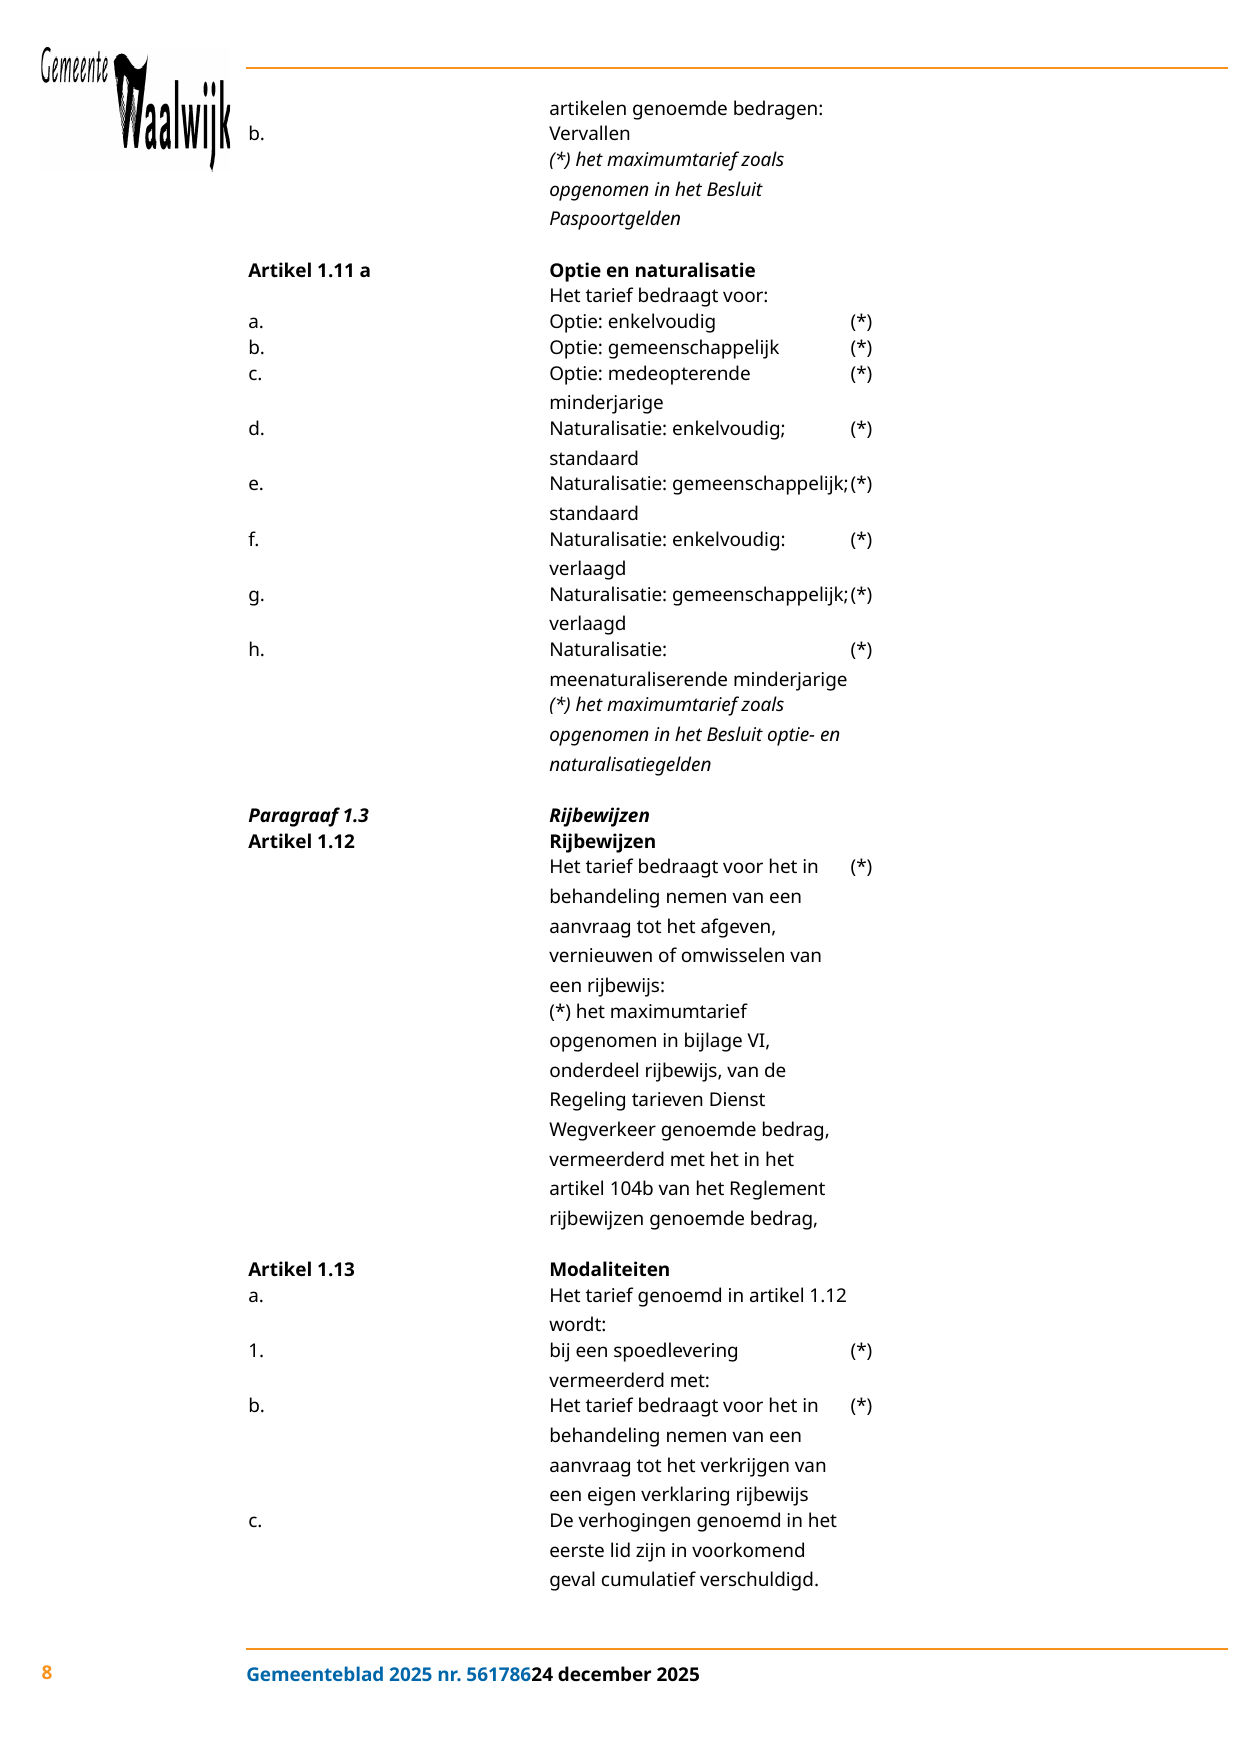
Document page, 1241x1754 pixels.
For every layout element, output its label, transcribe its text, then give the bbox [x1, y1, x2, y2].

table_cell Artikel 1.13 [248, 1256, 549, 1282]
table_cell (*) het maximumtarief zoals opgenomen in het Besluit optie- en naturalisatiegelden [549, 692, 850, 777]
table_cell Het tarief genoemd in artikel 1.12 wordt: [549, 1282, 850, 1337]
table_cell f. [248, 526, 549, 581]
table_cell Naturalisatie: meenaturaliserende minderjarige [549, 636, 850, 692]
table_cell [850, 95, 1152, 121]
table_cell [850, 1231, 1152, 1256]
table_cell artikelen genoemde bedragen: [549, 95, 850, 121]
table_cell [549, 1231, 850, 1256]
table_cell b. [248, 1393, 549, 1507]
table_cell [248, 1231, 549, 1256]
table_cell Optie: medeopterende minderjarige [549, 360, 850, 415]
table_cell (*) [850, 1338, 1152, 1393]
table_cell [248, 692, 549, 777]
table_cell [850, 802, 1152, 828]
table_cell (*) [850, 308, 1152, 334]
table_cell Rijbewijzen [549, 828, 850, 854]
table_cell [248, 146, 549, 231]
table_cell (*) [850, 526, 1152, 581]
table_cell c. [248, 360, 549, 415]
table_cell Naturalisatie: gemeenschappelijk; standaard [549, 470, 850, 526]
table_cell [248, 777, 549, 802]
table_cell [248, 998, 549, 1231]
table_cell b. [248, 334, 549, 360]
table_cell Het tarief bedraagt voor het in behandeling nemen van een aanvraag tot het afgeven, vernieuwen of omwisselen van een rijbewijs: [549, 854, 850, 998]
table_cell [850, 257, 1152, 283]
table_cell [248, 231, 549, 257]
table_cell a. [248, 308, 549, 334]
table_cell [850, 998, 1152, 1231]
table_cell Modaliteiten [549, 1256, 850, 1282]
table_cell [248, 283, 549, 308]
table_cell b. [248, 121, 549, 146]
table_cell (*) [850, 470, 1152, 526]
table_cell [850, 1507, 1152, 1592]
table_cell g. [248, 581, 549, 636]
table_cell [850, 1282, 1152, 1337]
picture [41, 47, 231, 172]
table_cell (*) het maximumtarief opgenomen in bijlage VI, onderdeel rijbewijs, van de Regeling tarieven Dienst Wegverkeer genoemde bedrag, vermeerderd met het in het artikel 104b van het Reglement rijbewijzen genoemde bedrag, [549, 998, 850, 1231]
table_cell a. [248, 1282, 549, 1337]
table_cell Naturalisatie: enkelvoudig; standaard [549, 415, 850, 470]
table_cell Het tarief bedraagt voor het in behandeling nemen van een aanvraag tot het verkrijgen van een eigen verklaring rijbewijs [549, 1393, 850, 1507]
table_cell [850, 121, 1152, 146]
table_cell (*) [850, 636, 1152, 692]
table_cell Rijbewijzen [549, 802, 850, 828]
table_cell [850, 283, 1152, 308]
table_cell c. [248, 1507, 549, 1592]
table_cell [850, 828, 1152, 854]
table_cell h. [248, 636, 549, 692]
table_cell [850, 146, 1152, 231]
table_cell (*) [850, 854, 1152, 998]
table_cell Optie: enkelvoudig [549, 308, 850, 334]
table_cell Vervallen [549, 121, 850, 146]
table_cell Naturalisatie: enkelvoudig: verlaagd [549, 526, 850, 581]
table_cell Het tarief bedraagt voor: [549, 283, 850, 308]
table_cell [850, 692, 1152, 777]
table_cell [850, 777, 1152, 802]
table_cell bij een spoedlevering vermeerderd met: [549, 1338, 850, 1393]
table_cell [248, 95, 549, 121]
table_cell [549, 777, 850, 802]
table_cell [850, 231, 1152, 257]
table_cell [549, 231, 850, 257]
table_cell (*) [850, 1393, 1152, 1507]
table_cell (*) het maximumtarief zoals opgenomen in het Besluit Paspoortgelden [549, 146, 850, 231]
table_cell [248, 854, 549, 998]
table_cell (*) [850, 360, 1152, 415]
table_cell Naturalisatie: gemeenschappelijk; verlaagd [549, 581, 850, 636]
table_cell (*) [850, 334, 1152, 360]
table_cell e. [248, 470, 549, 526]
table_cell Optie: gemeenschappelijk [549, 334, 850, 360]
table_cell Paragraaf 1.3 [248, 802, 549, 828]
table_cell (*) [850, 415, 1152, 470]
table_cell 1. [248, 1338, 549, 1393]
table_cell De verhogingen genoemd in het eerste lid zijn in voorkomend geval cumulatief verschuldigd. [549, 1507, 850, 1592]
table_cell Artikel 1.11 a [248, 257, 549, 283]
table_cell Optie en naturalisatie [549, 257, 850, 283]
table_cell d. [248, 415, 549, 470]
table_cell Artikel 1.12 [248, 828, 549, 854]
table_cell (*) [850, 581, 1152, 636]
table_cell [850, 1256, 1152, 1282]
